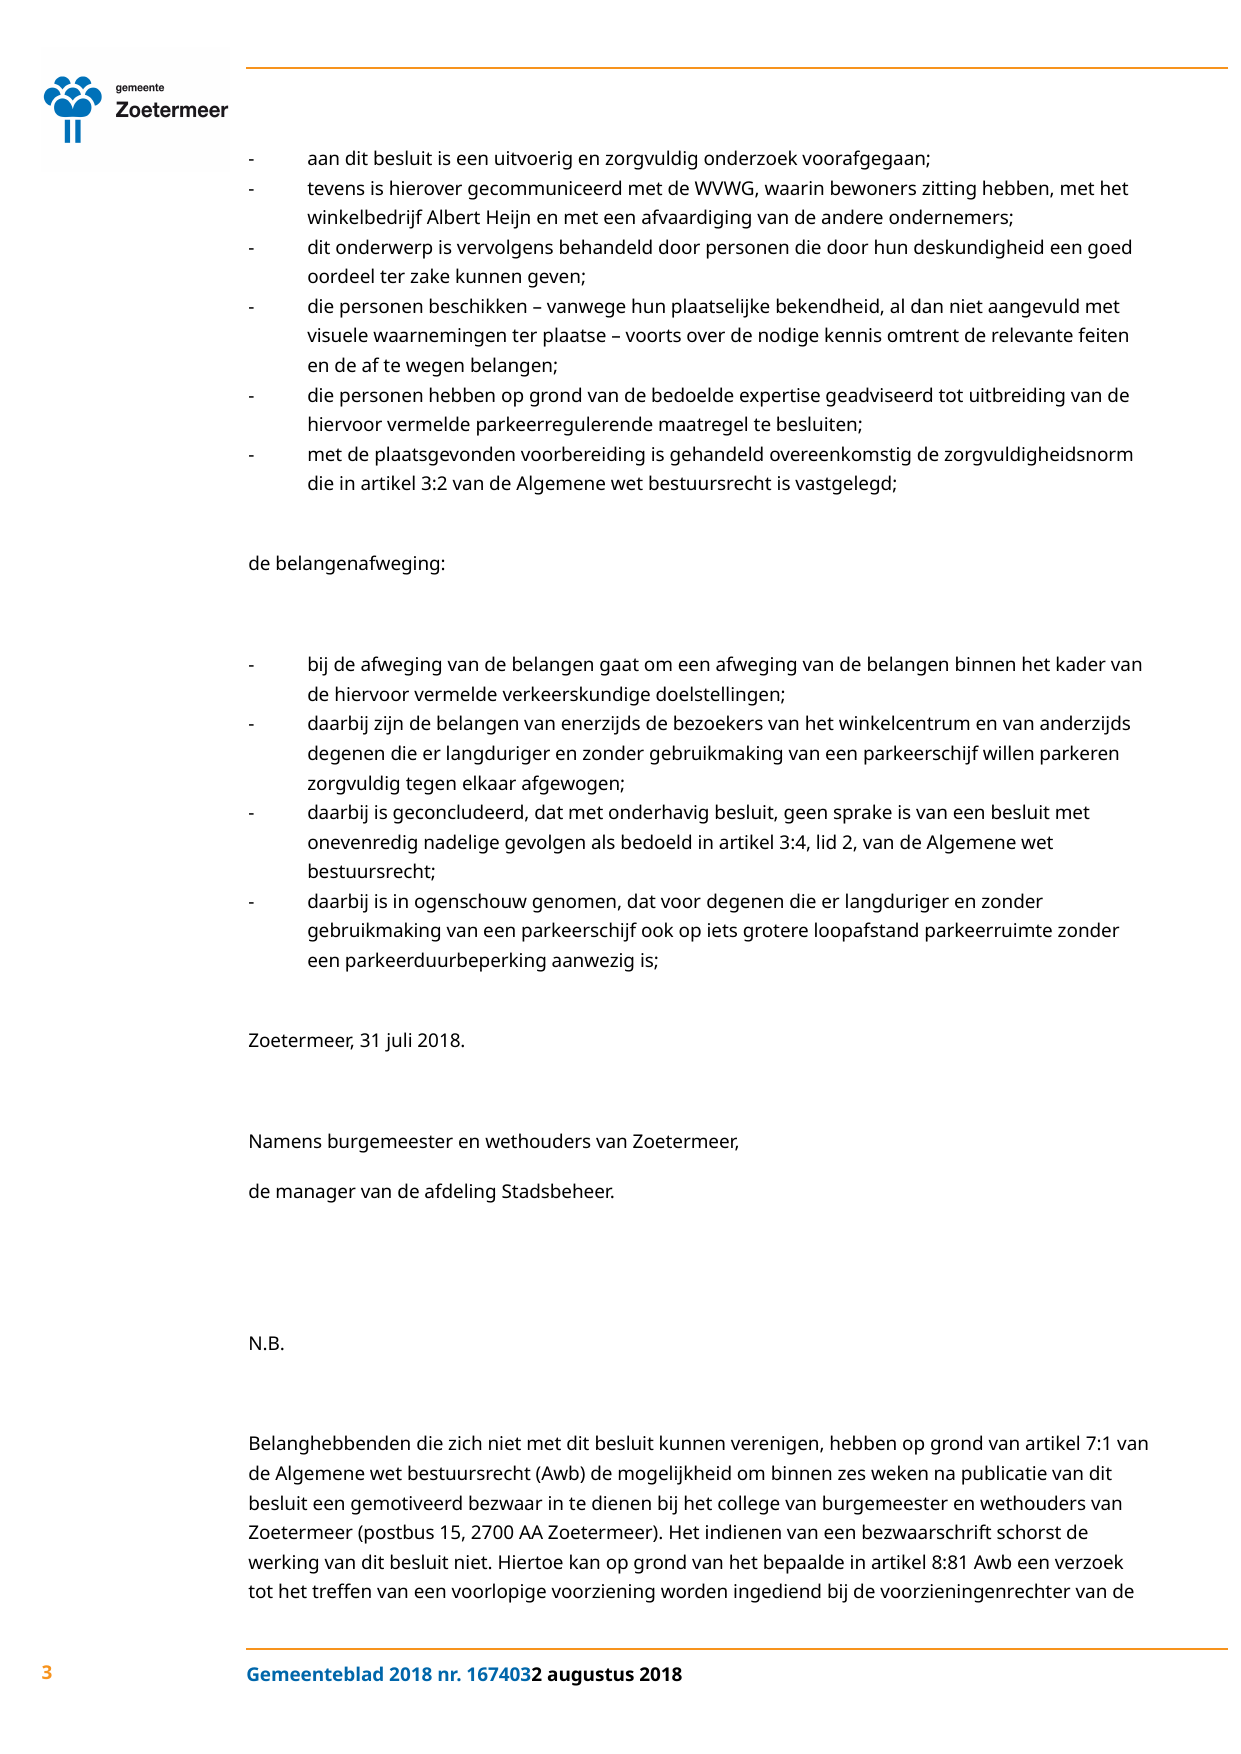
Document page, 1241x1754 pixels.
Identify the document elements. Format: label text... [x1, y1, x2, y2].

list daarbij is in ogenschouw genomen, dat voor degenen die er langduriger en zonder gebruikmaking van een parkeerschijf ook op iets grotere loopafstand parkeerruimte zonder een parkeerduurbeperking aanwezig is; [248, 888, 1152, 973]
text N.B. [248, 1330, 1152, 1356]
list aan dit besluit is een uitvoerig en zorgvuldig onderzoek voorafgegaan; [248, 145, 1152, 171]
text Belanghebbenden die zich niet met dit besluit kunnen verenigen, hebben op grond van artikel 7:1 van de Algemene wet bestuursrecht (Awb) de mogelijkheid om binnen zes weken na publicatie van dit besluit een gemotiveerd bezwaar in te dienen bij het college van burgemeester en wethouders van Zoetermeer (postbus 15, 2700 AA Zoetermeer). Het indienen van een bezwaarschrift schorst de werking van dit besluit niet. Hiertoe kan op grond van het bepaalde in artikel 8:81 Awb een verzoek tot het treffen van een voorlopige voorziening worden ingediend bij de voorzieningenrechter van de [248, 1431, 1152, 1604]
list dit onderwerp is vervolgens behandeld door personen die door hun deskundigheid een goed oordeel ter zake kunnen geven; [248, 234, 1152, 289]
list bij de afweging van de belangen gaat om een afweging van de belangen binnen het kader van de hiervoor vermelde verkeerskundige doelstellingen; [248, 651, 1152, 707]
text Namens burgemeester en wethouders van Zoetermeer, [248, 1128, 1152, 1154]
list daarbij zijn de belangen van enerzijds de bezoekers van het winkelcentrum en van anderzijds degenen die er langduriger en zonder gebruikmaking van een parkeerschijf willen parkeren zorgvuldig tegen elkaar afgewogen; [248, 711, 1152, 796]
list die personen hebben op grond van de bedoelde expertise geadviseerd tot uitbreiding van de hiervoor vermelde parkeerregulerende maatregel te besluiten; [248, 382, 1152, 437]
list tevens is hierover gecommuniceerd met de WVWG, waarin bewoners zitting hebben, met het winkelbedrijf Albert Heijn en met een afvaardiging van de andere ondernemers; [248, 175, 1152, 230]
text de manager van de afdeling Stadsbeheer. [248, 1178, 1152, 1204]
text Zoetermeer, 31 juli 2018. [248, 1027, 1152, 1053]
list die personen beschikken – vanwege hun plaatselijke bekendheid, al dan niet aangevuld met visuele waarnemingen ter plaatse – voorts over de nodige kennis omtrent de relevante feiten en de af te wegen belangen; [248, 293, 1152, 378]
text de belangenafweging: [248, 551, 1152, 576]
list met de plaatsgevonden voorbereiding is gehandeld overeenkomstig de zorgvuldigheidsnorm die in artikel 3:2 van de Algemene wet bestuursrecht is vastgelegd; [248, 441, 1152, 496]
picture [41, 47, 231, 172]
list daarbij is geconcludeerd, dat met onderhavig besluit, geen sprake is van een besluit met onevenredig nadelige gevolgen als bedoeld in artikel 3:4, lid 2, van de Algemene wet bestuursrecht; [248, 799, 1152, 884]
